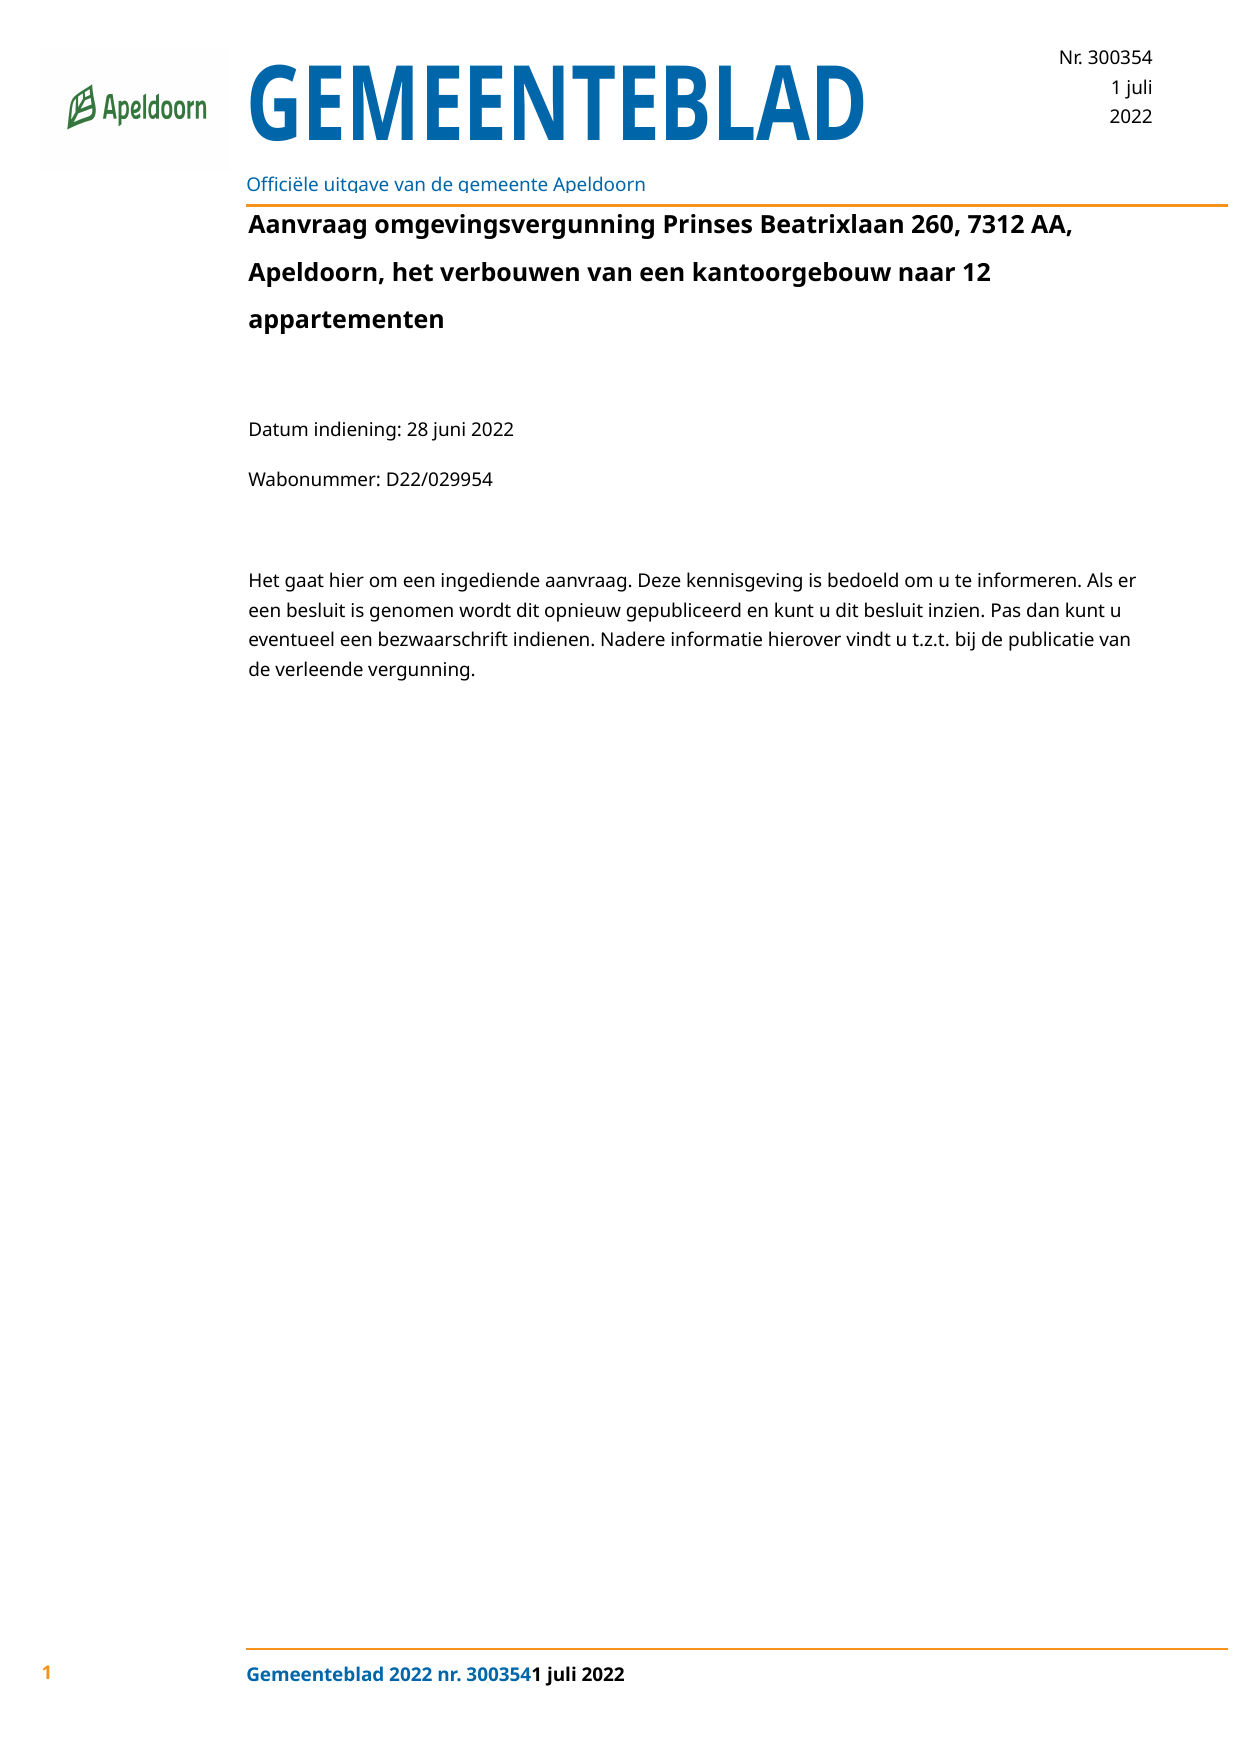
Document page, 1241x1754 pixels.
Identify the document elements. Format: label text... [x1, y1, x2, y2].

picture [41, 47, 231, 172]
text Wabonummer: D22/029954 [248, 466, 1152, 492]
text Aanvraag omgevingsvergunning Prinses Beatrixlaan 260, 7312 AA, Apeldoorn, het verbouwen van een kantoorgebouw naar 12 appartementen [248, 207, 1152, 336]
text Het gaat hier om een ingediende aanvraag. Deze kennisgeving is bedoeld om u te informeren. Als er een besluit is genomen wordt dit opnieuw gepubliceerd en kunt u dit besluit inzien. Pas dan kunt u eventueel een bezwaarschrift indienen. Nadere informatie hierover vindt u t.z.t. bij de publicatie van de verleende vergunning. [248, 567, 1152, 682]
text Datum indiening: 28 juni 2022 [248, 416, 1152, 442]
